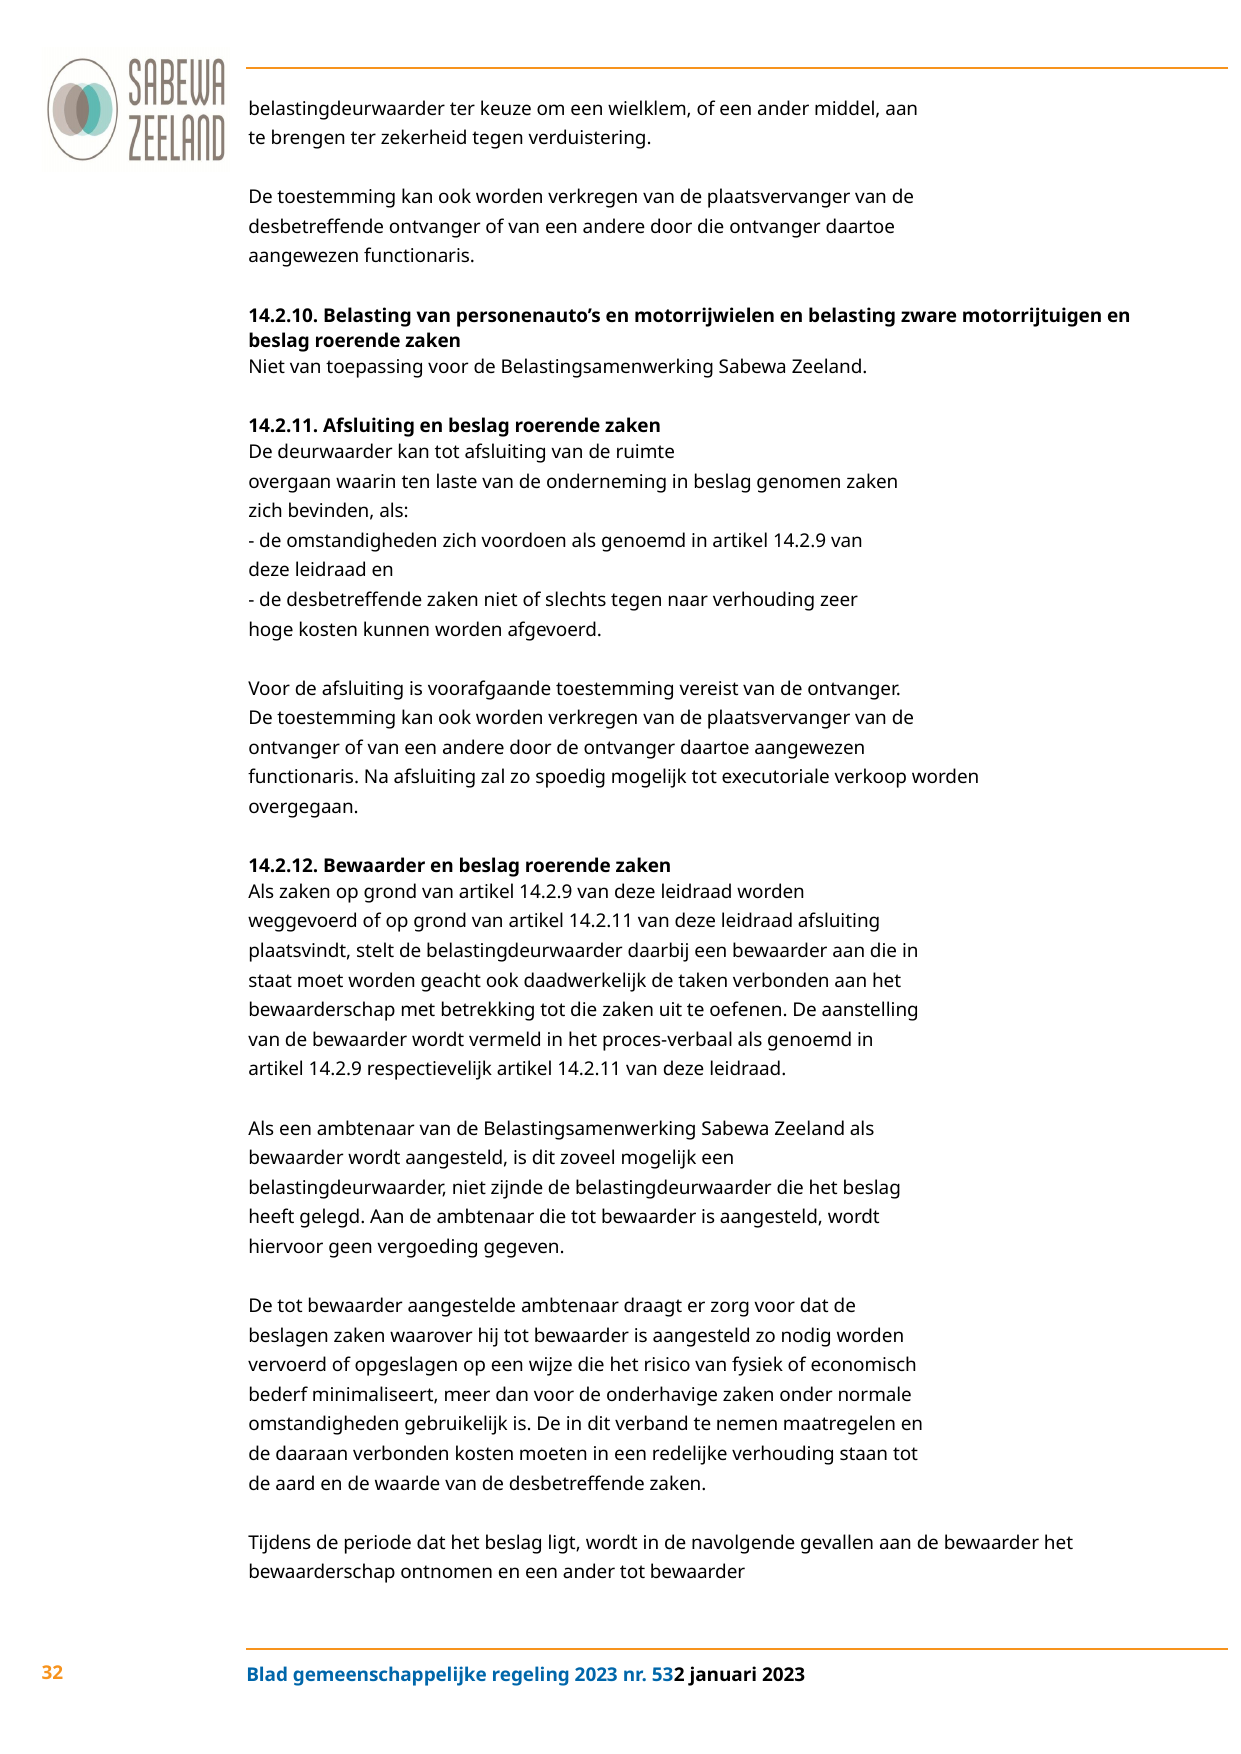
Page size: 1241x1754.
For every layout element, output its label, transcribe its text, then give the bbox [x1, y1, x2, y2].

text Als een ambtenaar van de Belastingsamenwerking Sabewa Zeeland als [248, 1115, 1152, 1141]
text Tijdens de periode dat het beslag ligt, wordt in de navolgende gevallen aan de bewaarder het bewaarderschap ontnomen en een ander tot bewaarder [248, 1529, 1152, 1584]
text plaatsvindt, stelt de belastingdeurwaarder daarbij een bewaarder aan die in [248, 937, 1152, 963]
text De tot bewaarder aangestelde ambtenaar draagt er zorg voor dat de [248, 1292, 1152, 1318]
text artikel 14.2.9 respectievelijk artikel 14.2.11 van deze leidraad. [248, 1056, 1152, 1081]
picture [41, 47, 231, 172]
text De deurwaarder kan tot afsluiting van de ruimte [248, 438, 1152, 464]
text bewaarder wordt aangesteld, is dit zoveel mogelijk een [248, 1144, 1152, 1170]
text staat moet worden geacht ook daadwerkelijk de taken verbonden aan het [248, 967, 1152, 993]
text bederf minimaliseert, meer dan voor de onderhavige zaken onder normale [248, 1381, 1152, 1407]
text Als zaken op grond van artikel 14.2.9 van deze leidraad worden [248, 878, 1152, 904]
text - de desbetreffende zaken niet of slechts tegen naar verhouding zeer [248, 586, 1152, 612]
text vervoerd of opgeslagen op een wijze die het risico van fysiek of economisch [248, 1351, 1152, 1377]
text De toestemming kan ook worden verkregen van de plaatsvervanger van de [248, 704, 1152, 730]
text 14.2.11. Afsluiting en beslag roerende zaken [248, 412, 1152, 438]
text heeft gelegd. Aan de ambtenaar die tot bewaarder is aangesteld, wordt [248, 1203, 1152, 1229]
text omstandigheden gebruikelijk is. De in dit verband te nemen maatregelen en [248, 1411, 1152, 1436]
text overgaan waarin ten laste van de onderneming in beslag genomen zaken [248, 468, 1152, 493]
text 14.2.10. Belasting van personenauto’s en motorrijwielen en belasting zware motorrijtuigen en beslag roerende zaken [248, 302, 1152, 353]
text desbetreffende ontvanger of van een andere door die ontvanger daartoe [248, 213, 1152, 239]
text te brengen ter zekerheid tegen verduistering. [248, 124, 1152, 150]
text ontvanger of van een andere door de ontvanger daartoe aangewezen [248, 734, 1152, 760]
text zich bevinden, als: [248, 497, 1152, 523]
text de daaraan verbonden kosten moeten in een redelijke verhouding staan tot [248, 1440, 1152, 1466]
text weggevoerd of op grond van artikel 14.2.11 van deze leidraad afsluiting [248, 908, 1152, 933]
text beslagen zaken waarover hij tot bewaarder is aangesteld zo nodig worden [248, 1322, 1152, 1348]
text bewaarderschap met betrekking tot die zaken uit te oefenen. De aanstelling [248, 996, 1152, 1022]
text aangewezen functionaris. [248, 243, 1152, 268]
text hiervoor geen vergoeding gegeven. [248, 1233, 1152, 1259]
text Voor de afsluiting is voorafgaande toestemming vereist van de ontvanger. [248, 675, 1152, 701]
text - de omstandigheden zich voordoen als genoemd in artikel 14.2.9 van [248, 527, 1152, 553]
text van de bewaarder wordt vermeld in het proces-verbaal als genoemd in [248, 1026, 1152, 1052]
text functionaris. Na afsluiting zal zo spoedig mogelijk tot executoriale verkoop worden [248, 764, 1152, 789]
text belastingdeurwaarder, niet zijnde de belastingdeurwaarder die het beslag [248, 1174, 1152, 1200]
text 14.2.12. Bewaarder en beslag roerende zaken [248, 852, 1152, 878]
text De toestemming kan ook worden verkregen van de plaatsvervanger van de [248, 183, 1152, 209]
text Niet van toepassing voor de Belastingsamenwerking Sabewa Zeeland. [248, 353, 1152, 379]
text belastingdeurwaarder ter keuze om een wielklem, of een ander middel, aan [248, 95, 1152, 121]
text de aard en de waarde van de desbetreffende zaken. [248, 1470, 1152, 1496]
text hoge kosten kunnen worden afgevoerd. [248, 616, 1152, 641]
text deze leidraad en [248, 557, 1152, 582]
text overgegaan. [248, 793, 1152, 819]
